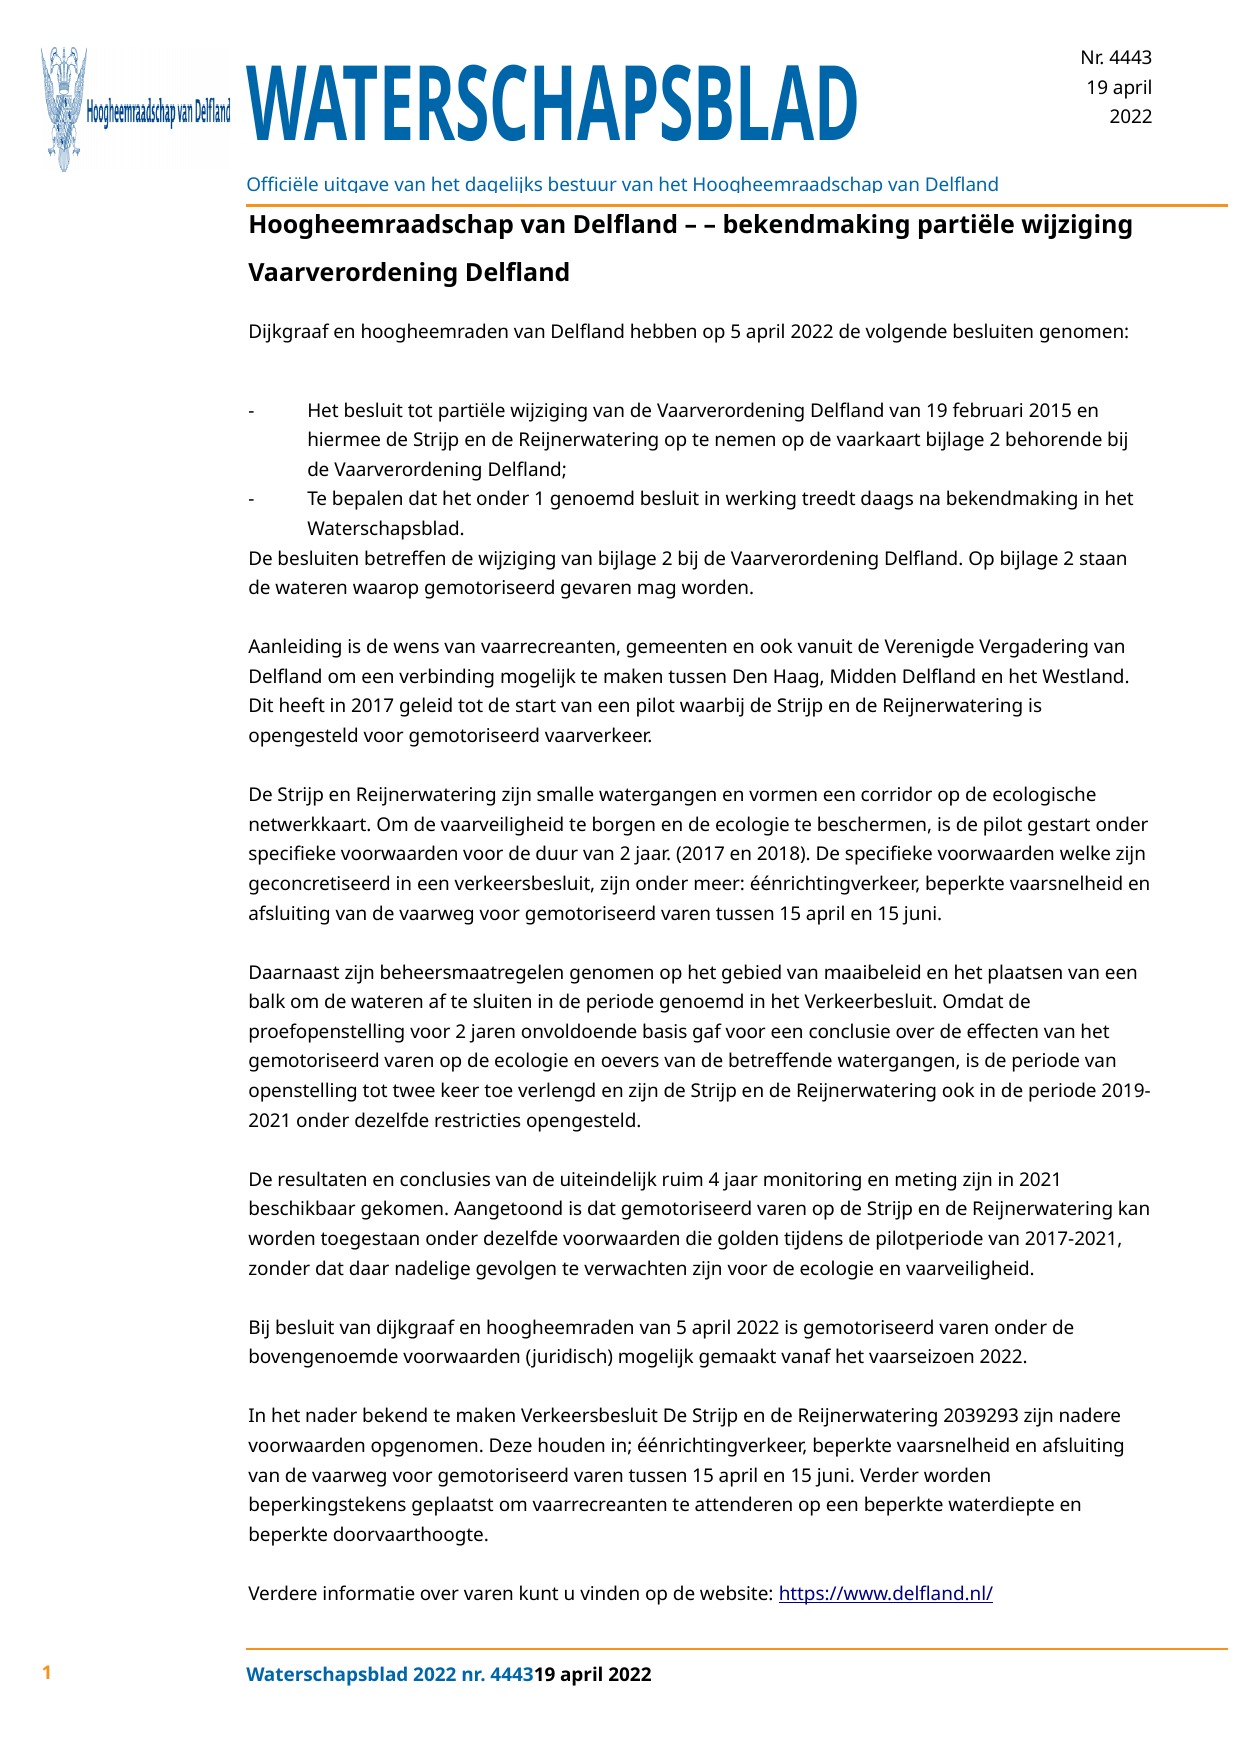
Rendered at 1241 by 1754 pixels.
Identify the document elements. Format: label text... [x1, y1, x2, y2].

list Het besluit tot partiële wijziging van de Vaarverordening Delfland van 19 februari 2015 en hiermee de Strijp en de Reijnerwatering op te nemen op de vaarkaart bijlage 2 behorende bij de Vaarverordening Delfland; [248, 397, 1152, 482]
text Verdere informatie over varen kunt u vinden op de website: https://www.delfland.nl/ [248, 1580, 1152, 1606]
list Te bepalen dat het onder 1 genoemd besluit in werking treedt daags na bekendmaking in het Waterschapsblad. [248, 486, 1152, 541]
text De Strijp en Reijnerwatering zijn smalle watergangen en vormen een corridor op de ecologische netwerkkaart. Om de vaarveiligheid te borgen en de ecologie te beschermen, is de pilot gestart onder specifieke voorwaarden voor de duur van 2 jaar. (2017 en 2018). De specifieke voorwaarden welke zijn geconcretiseerd in een verkeersbesluit, zijn onder meer: éénrichtingverkeer, beperkte vaarsnelheid en afsluiting van de vaarweg voor gemotoriseerd varen tussen 15 april en 15 juni. [248, 781, 1152, 925]
picture [41, 47, 231, 172]
text Dijkgraaf en hoogheemraden van Delfland hebben op 5 april 2022 de volgende besluiten genomen: [248, 318, 1152, 344]
text Bij besluit van dijkgraaf en hoogheemraden van 5 april 2022 is gemotoriseerd varen onder de bovengenoemde voorwaarden (juridisch) mogelijk gemaakt vanaf het vaarseizoen 2022. [248, 1314, 1152, 1369]
text In het nader bekend te maken Verkeersbesluit De Strijp en de Reijnerwatering 2039293 zijn nadere voorwaarden opgenomen. Deze houden in; éénrichtingverkeer, beperkte vaarsnelheid en afsluiting van de vaarweg voor gemotoriseerd varen tussen 15 april en 15 juni. Verder worden beperkingstekens geplaatst om vaarrecreanten te attenderen op een beperkte waterdiepte en beperkte doorvaarthoogte. [248, 1403, 1152, 1547]
text Aanleiding is de wens van vaarrecreanten, gemeenten en ook vanuit de Verenigde Vergadering van Delfland om een verbinding mogelijk te maken tussen Den Haag, Midden Delfland en het Westland. Dit heeft in 2017 geleid tot de start van een pilot waarbij de Strijp en de Reijnerwatering is opengesteld voor gemotoriseerd vaarverkeer. [248, 633, 1152, 748]
text Daarnaast zijn beheersmaatregelen genomen op het gebied van maaibeleid en het plaatsen van een balk om de wateren af te sluiten in de periode genoemd in het Verkeerbesluit. Omdat de proefopenstelling voor 2 jaren onvoldoende basis gaf voor een conclusie over de effecten van het gemotoriseerd varen op de ecologie en oevers van de betreffende watergangen, is de periode van openstelling tot twee keer toe verlengd en zijn de Strijp en de Reijnerwatering ook in de periode 2019-2021 onder dezelfde restricties opengesteld. [248, 959, 1152, 1132]
text Hoogheemraadschap van Delfland – – bekendmaking partiële wijziging Vaarverordening Delfland [248, 207, 1152, 288]
text De resultaten en conclusies van de uiteindelijk ruim 4 jaar monitoring en meting zijn in 2021 beschikbaar gekomen. Aangetoond is dat gemotoriseerd varen op de Strijp en de Reijnerwatering kan worden toegestaan onder dezelfde voorwaarden die golden tijdens de pilotperiode van 2017-2021, zonder dat daar nadelige gevolgen te verwachten zijn voor de ecologie en vaarveiligheid. [248, 1166, 1152, 1280]
text De besluiten betreffen de wijziging van bijlage 2 bij de Vaarverordening Delfland. Op bijlage 2 staan de wateren waarop gemotoriseerd gevaren mag worden. [248, 545, 1152, 600]
